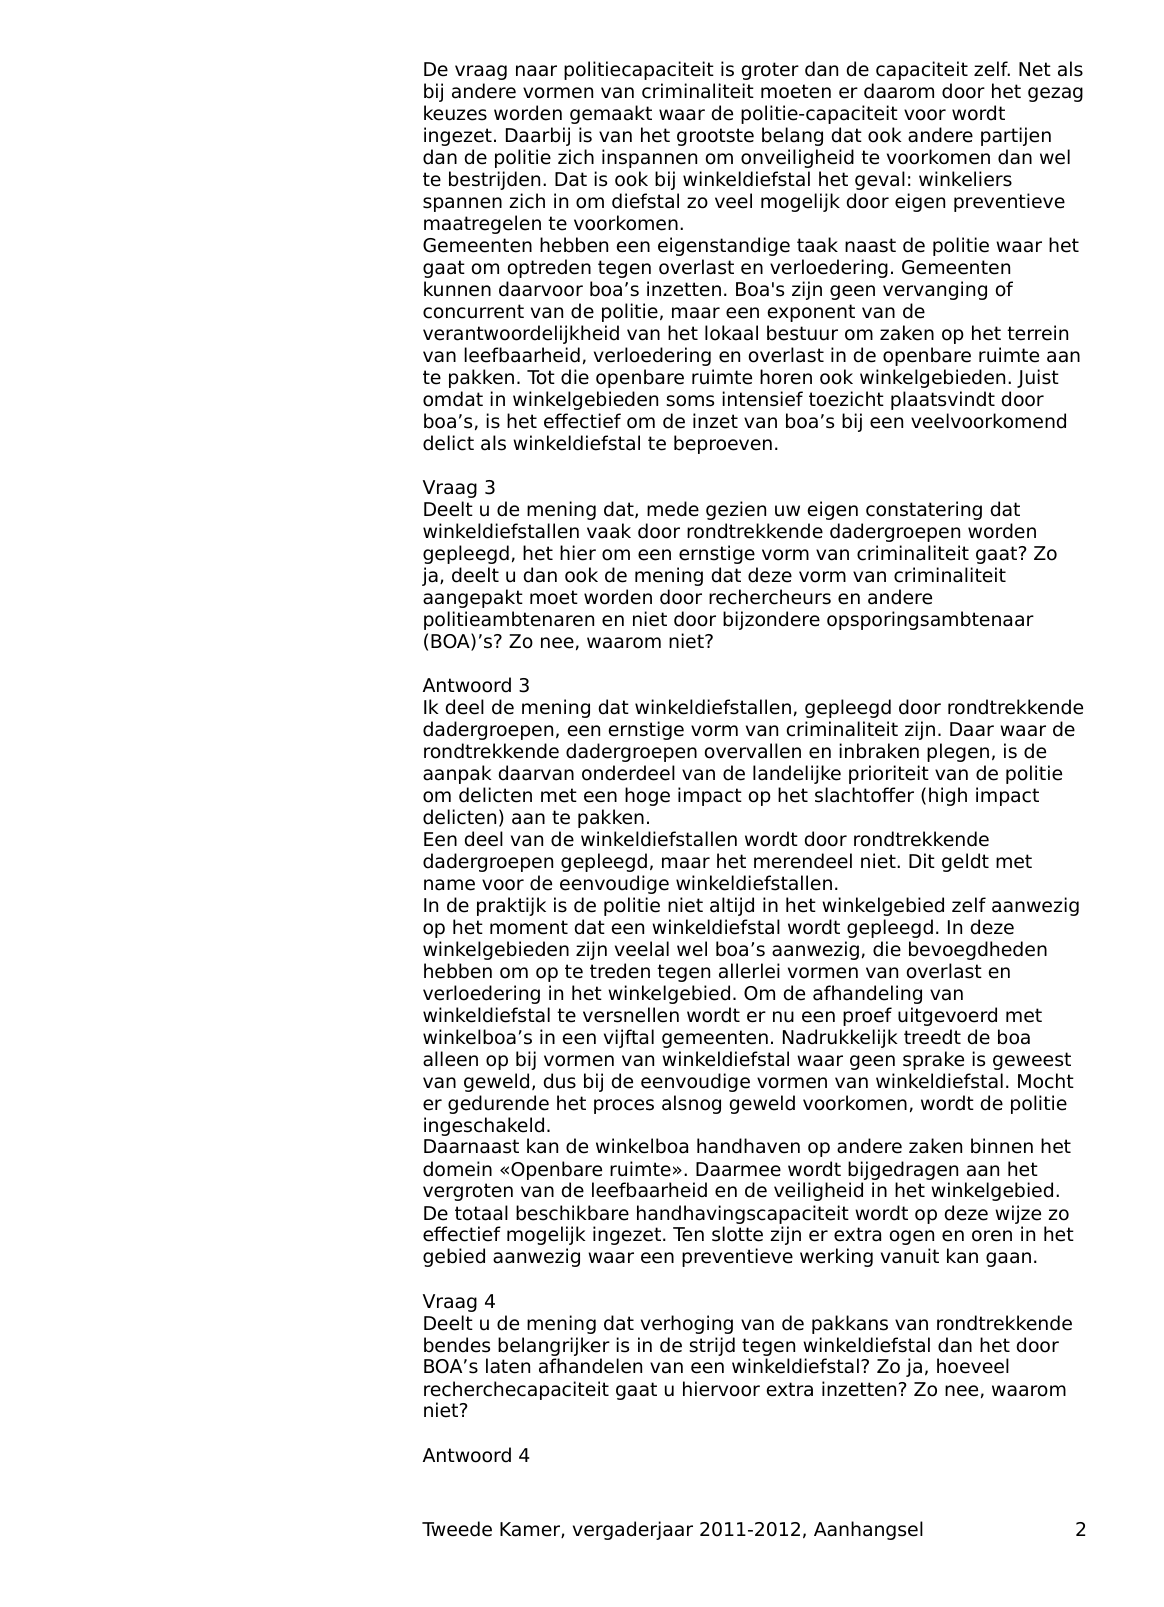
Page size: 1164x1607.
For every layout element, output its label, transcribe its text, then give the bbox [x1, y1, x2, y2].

text Gemeenten hebben een eigenstandige taak naast de politie waar het gaat om optreden tegen overlast en verloedering. Gemeenten kunnen daarvoor boa’s inzetten. Boa's zijn geen vervanging of concurrent van de politie, maar een exponent van de verantwoordelijkheid van het lokaal bestuur om zaken op het terrein van leefbaarheid, verloedering en overlast in de openbare ruimte aan te pakken. Tot die openbare ruimte horen ook winkelgebieden. Juist omdat in winkelgebieden soms intensief toezicht plaatsvindt door boa’s, is het effectief om de inzet van boa’s bij een veelvoorkomend delict als winkeldiefstal te beproeven. [422, 235, 1087, 455]
text Deelt u de mening dat verhoging van de pakkans van rondtrekkende bendes belangrijker is in de strijd tegen winkeldiefstal dan het door BOA’s laten afhandelen van een winkeldiefstal? Zo ja, hoeveel recherchecapaciteit gaat u hiervoor extra inzetten? Zo nee, waarom niet? [422, 1312, 1087, 1422]
text Ik deel de mening dat winkeldiefstallen, gepleegd door rondtrekkende dadergroepen, een ernstige vorm van criminaliteit zijn. Daar waar de rondtrekkende dadergroepen overvallen en inbraken plegen, is de aanpak daarvan onderdeel van de landelijke prioriteit van de politie om delicten met een hoge impact op het slachtoffer (high impact delicten) aan te pakken. [422, 697, 1087, 829]
text De vraag naar politiecapaciteit is groter dan de capaciteit zelf. Net als bij andere vormen van criminaliteit moeten er daarom door het gezag keuzes worden gemaakt waar de politie-capaciteit voor wordt ingezet. Daarbij is van het grootste belang dat ook andere partijen dan de politie zich inspannen om onveiligheid te voorkomen dan wel te bestrijden. Dat is ook bij winkeldiefstal het geval: winkeliers spannen zich in om diefstal zo veel mogelijk door eigen preventieve maatregelen te voorkomen. [422, 59, 1087, 235]
text Vraag 3 [422, 477, 1087, 499]
text Een deel van de winkeldiefstallen wordt door rondtrekkende dadergroepen gepleegd, maar het merendeel niet. Dit geldt met name voor de eenvoudige winkeldiefstallen. [422, 829, 1087, 895]
text Antwoord 4 [422, 1444, 1087, 1467]
text Antwoord 3 [422, 675, 1087, 697]
text Vraag 4 [422, 1291, 1087, 1312]
text Deelt u de mening dat, mede gezien uw eigen constatering dat winkeldiefstallen vaak door rondtrekkende dadergroepen worden gepleegd, het hier om een ernstige vorm van criminaliteit gaat? Zo ja, deelt u dan ook de mening dat deze vorm van criminaliteit aangepakt moet worden door rechercheurs en andere politieambtenaren en niet door bijzondere opsporingsambtenaar (BOA)’s? Zo nee, waarom niet? [422, 499, 1087, 653]
text In de praktijk is de politie niet altijd in het winkelgebied zelf aanwezig op het moment dat een winkeldiefstal wordt gepleegd. In deze winkelgebieden zijn veelal wel boa’s aanwezig, die bevoegdheden hebben om op te treden tegen allerlei vormen van overlast en verloedering in het winkelgebied. Om de afhandeling van winkeldiefstal te versnellen wordt er nu een proef uitgevoerd met winkelboa’s in een vijftal gemeenten. Nadrukkelijk treedt de boa alleen op bij vormen van winkeldiefstal waar geen sprake is geweest van geweld, dus bij de eenvoudige vormen van winkeldiefstal. Mocht er gedurende het proces alsnog geweld voorkomen, wordt de politie ingeschakeld. [422, 895, 1087, 1136]
text Daarnaast kan de winkelboa handhaven op andere zaken binnen het domein «Openbare ruimte». Daarmee wordt bijgedragen aan het vergroten van de leefbaarheid en de veiligheid in het winkelgebied. De totaal beschikbare handhavingscapaciteit wordt op deze wijze zo effectief mogelijk ingezet. Ten slotte zijn er extra ogen en oren in het gebied aanwezig waar een preventieve werking vanuit kan gaan. [422, 1136, 1087, 1268]
